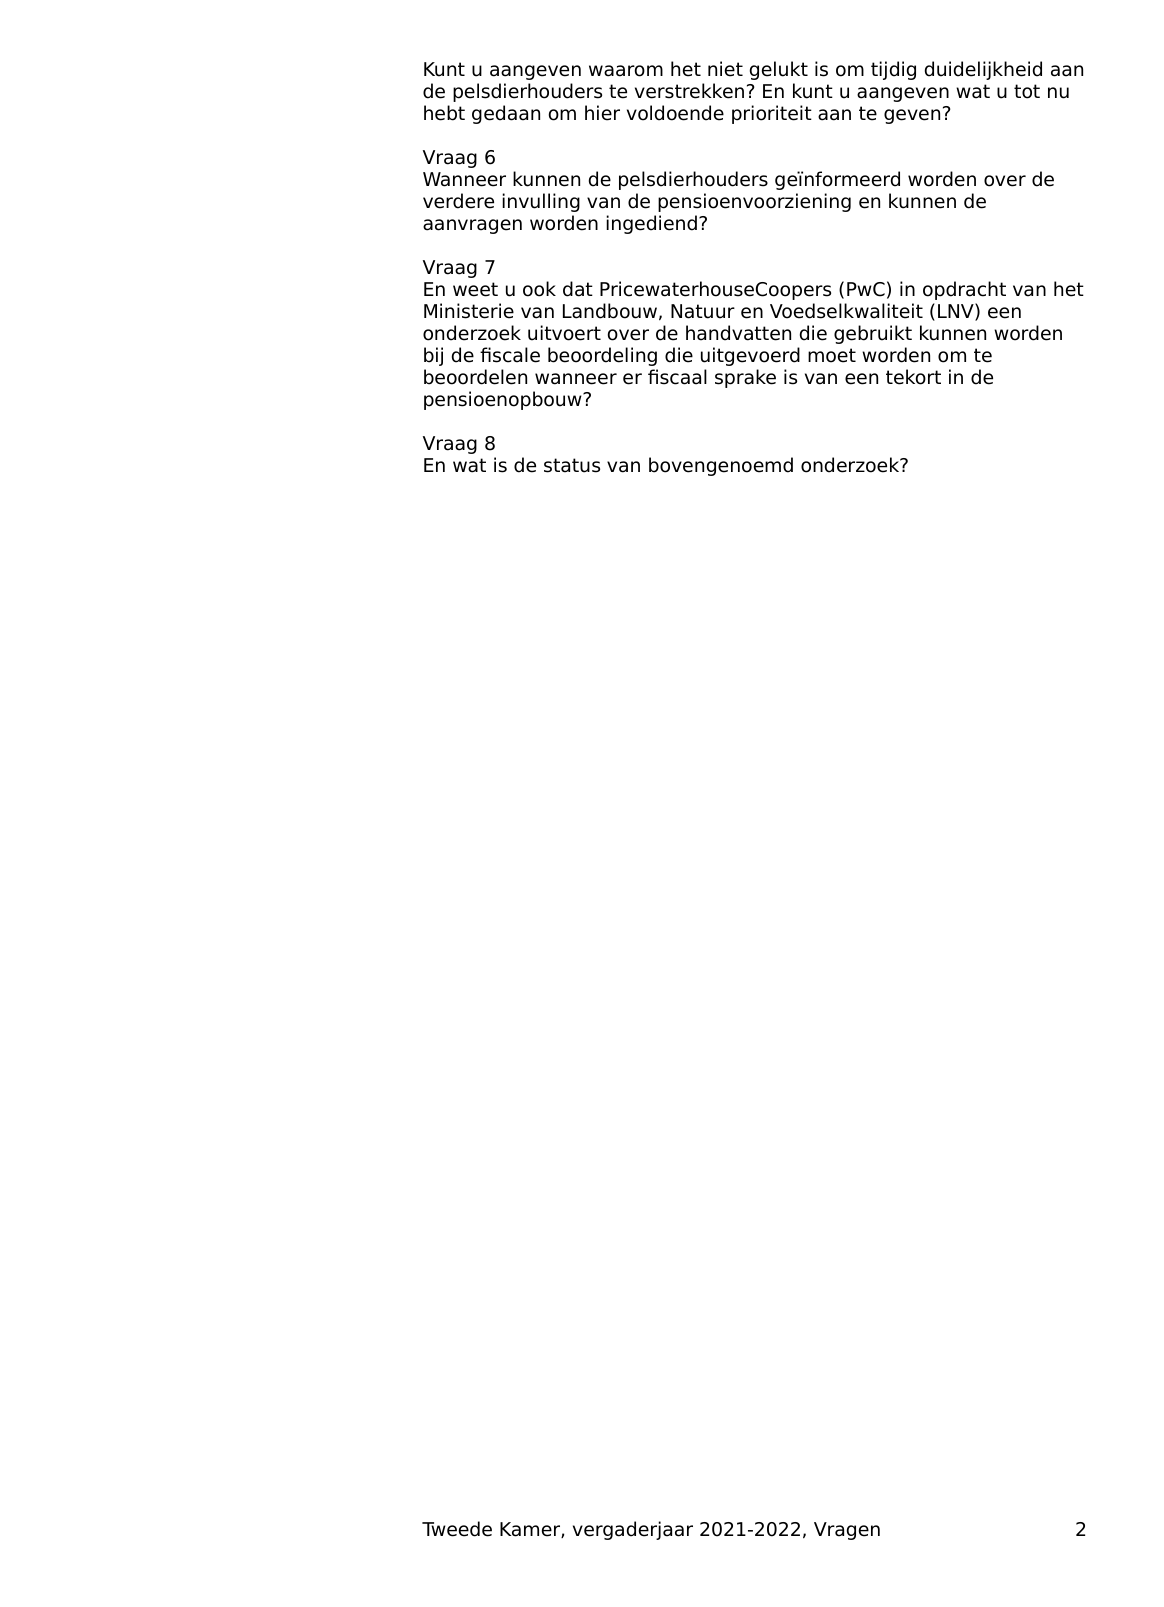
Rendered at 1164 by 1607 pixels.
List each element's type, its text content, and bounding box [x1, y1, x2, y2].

text Wanneer kunnen de pelsdierhouders geïnformeerd worden over de verdere invulling van de pensioenvoorziening en kunnen de aanvragen worden ingediend? [422, 169, 1087, 235]
text En wat is de status van bovengenoemd onderzoek? [422, 455, 1087, 477]
text En weet u ook dat PricewaterhouseCoopers (PwC) in opdracht van het Ministerie van Landbouw, Natuur en Voedselkwaliteit (LNV) een onderzoek uitvoert over de handvatten die gebruikt kunnen worden bij de fiscale beoordeling die uitgevoerd moet worden om te beoordelen wanneer er fiscaal sprake is van een tekort in de pensioenopbouw? [422, 279, 1087, 411]
text Kunt u aangeven waarom het niet gelukt is om tijdig duidelijkheid aan de pelsdierhouders te verstrekken? En kunt u aangeven wat u tot nu hebt gedaan om hier voldoende prioriteit aan te geven? [422, 59, 1087, 125]
text Vraag 7 [422, 257, 1087, 279]
text Vraag 8 [422, 433, 1087, 455]
text Vraag 6 [422, 147, 1087, 169]
